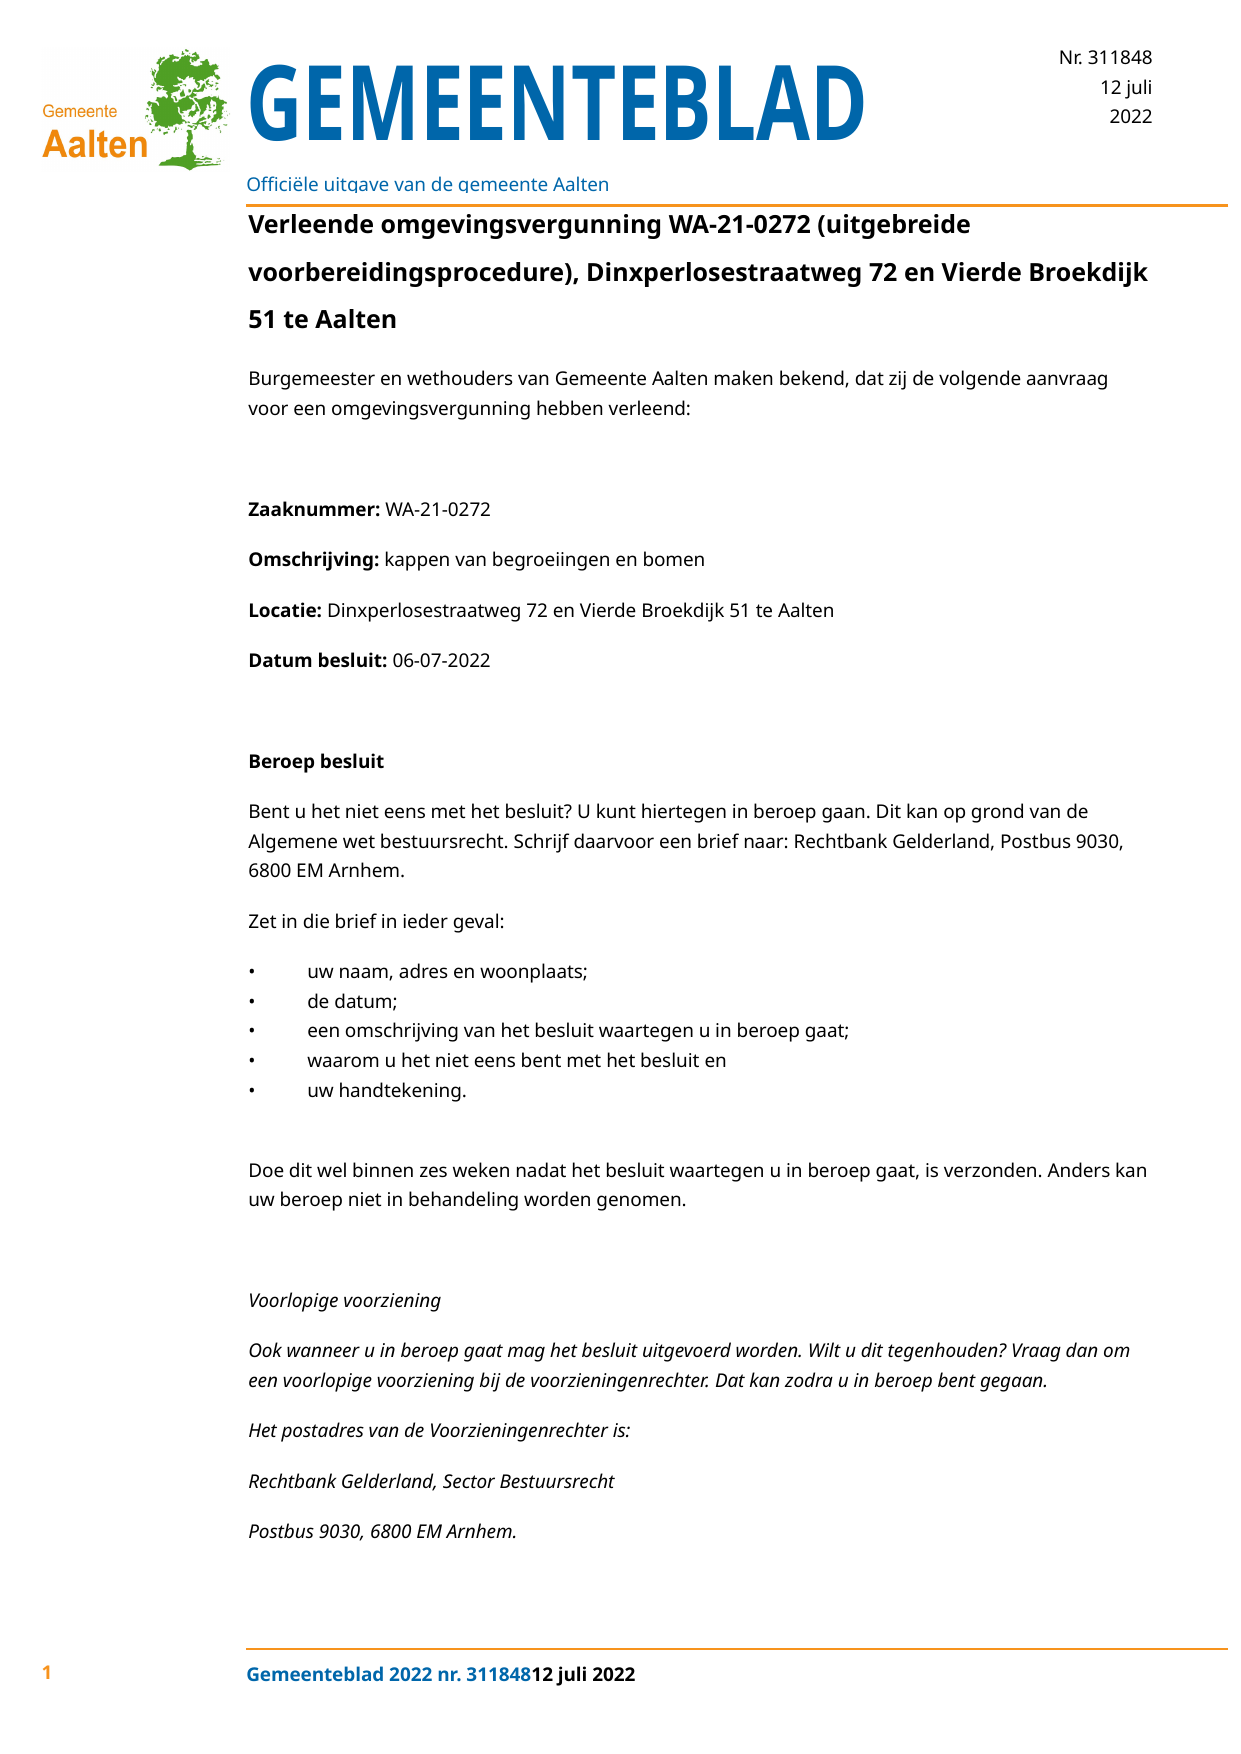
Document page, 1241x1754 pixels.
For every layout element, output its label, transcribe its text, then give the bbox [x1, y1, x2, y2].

text Zet in die brief in ieder geval: [248, 908, 1152, 934]
text Ook wanneer u in beroep gaat mag het besluit uitgevoerd worden. Wilt u dit tegenhouden? Vraag dan om een voorlopige voorziening bij de voorzieningenrechter. Dat kan zodra u in beroep bent gegaan. [248, 1338, 1152, 1393]
text Voorlopige voorziening [248, 1287, 1152, 1313]
text Omschrijving: kappen van begroeiingen en bomen [248, 546, 1152, 572]
picture [41, 47, 231, 172]
text Datum besluit: 06-07-2022 [248, 647, 1152, 673]
text Burgemeester en wethouders van Gemeente Aalten maken bekend, dat zij de volgende aanvraag voor een omgevingsvergunning hebben verleend: [248, 366, 1152, 421]
text Verleende omgevingsvergunning WA-21-0272 (uitgebreide voorbereidingsprocedure), Dinxperlosestraatweg 72 en Vierde Broekdijk 51 te Aalten [248, 207, 1152, 336]
text Zaaknummer: WA-21-0272 [248, 496, 1152, 522]
text Postbus 9030, 6800 EM Arnhem. [248, 1518, 1152, 1544]
list uw naam, adres en woonplaats; [248, 958, 1152, 984]
list een omschrijving van het besluit waartegen u in beroep gaat; [248, 1018, 1152, 1043]
text Bent u het niet eens met het besluit? U kunt hiertegen in beroep gaan. Dit kan op grond van de Algemene wet bestuursrecht. Schrijf daarvoor een brief naar: Rechtbank Gelderland, Postbus 9030, 6800 EM Arnhem. [248, 798, 1152, 883]
text Het postadres van de Voorzieningenrechter is: [248, 1418, 1152, 1443]
text Doe dit wel binnen zes weken nadat het besluit waartegen u in beroep gaat, is verzonden. Anders kan uw beroep niet in behandeling worden genomen. [248, 1157, 1152, 1212]
list waarom u het niet eens bent met het besluit en [248, 1047, 1152, 1073]
list de datum; [248, 988, 1152, 1014]
text Locatie: Dinxperlosestraatweg 72 en Vierde Broekdijk 51 te Aalten [248, 597, 1152, 622]
text Rechtbank Gelderland, Sector Bestuursrecht [248, 1468, 1152, 1494]
list uw handtekening. [248, 1077, 1152, 1102]
text Beroep besluit [248, 748, 1152, 774]
